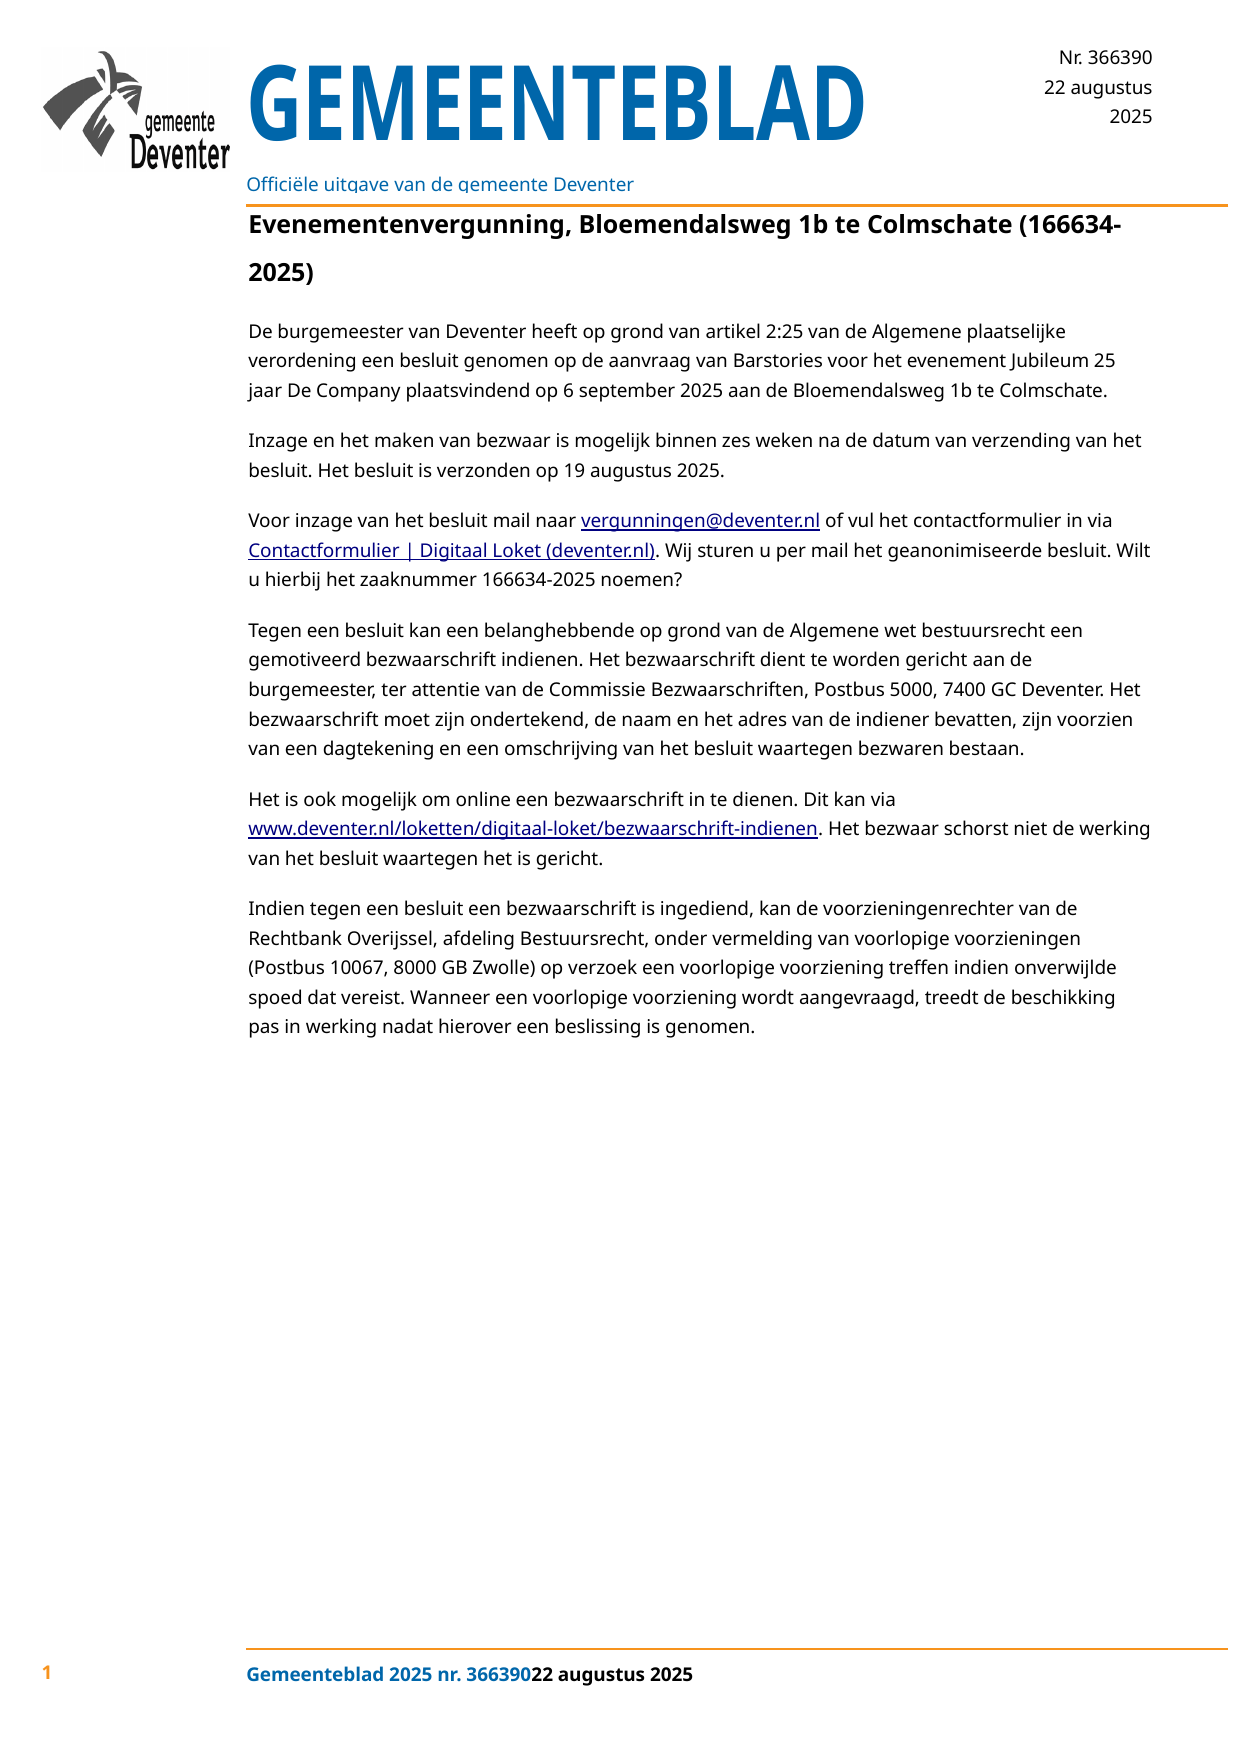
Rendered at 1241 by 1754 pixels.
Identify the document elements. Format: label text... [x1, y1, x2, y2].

text Evenementenvergunning, Bloemendalsweg 1b te Colmschate (166634-2025) [248, 207, 1152, 288]
text Tegen een besluit kan een belanghebbende op grond van de Algemene wet bestuursrecht een gemotiveerd bezwaarschrift indienen. Het bezwaarschrift dient te worden gericht aan de burgemeester, ter attentie van de Commissie Bezwaarschriften, Postbus 5000, 7400 GC Deventer. Het bezwaarschrift moet zijn ondertekend, de naam en het adres van de indiener bevatten, zijn voorzien van een dagtekening en een omschrijving van het besluit waartegen bezwaren bestaan. [248, 617, 1152, 761]
text Voor inzage van het besluit mail naar vergunningen@deventer.nl of vul het contactformulier in via Contactformulier | Digitaal Loket (deventer.nl). Wij sturen u per mail het geanonimiseerde besluit. Wilt u hierbij het zaaknummer 166634-2025 noemen? [248, 507, 1152, 592]
text Inzage en het maken van bezwaar is mogelijk binnen zes weken na de datum van verzending van het besluit. Het besluit is verzonden op 19 augustus 2025. [248, 427, 1152, 483]
text De burgemeester van Deventer heeft op grond van artikel 2:25 van de Algemene plaatselijke verordening een besluit genomen op de aanvraag van Barstories voor het evenement Jubileum 25 jaar De Company plaatsvindend op 6 september 2025 aan de Bloemendalsweg 1b te Colmschate. [248, 318, 1152, 403]
picture [41, 47, 231, 172]
text Het is ook mogelijk om online een bezwaarschrift in te dienen. Dit kan via www.deventer.nl/loketten/digitaal-loket/bezwaarschrift-indienen. Het bezwaar schorst niet de werking van het besluit waartegen het is gericht. [248, 786, 1152, 871]
text Indien tegen een besluit een bezwaarschrift is ingediend, kan de voorzieningenrechter van de Rechtbank Overijssel, afdeling Bestuursrecht, onder vermelding van voorlopige voorzieningen (Postbus 10067, 8000 GB Zwolle) op verzoek een voorlopige voorziening treffen indien onverwijlde spoed dat vereist. Wanneer een voorlopige voorziening wordt aangevraagd, treedt de beschikking pas in werking nadat hierover een beslissing is genomen. [248, 895, 1152, 1039]
